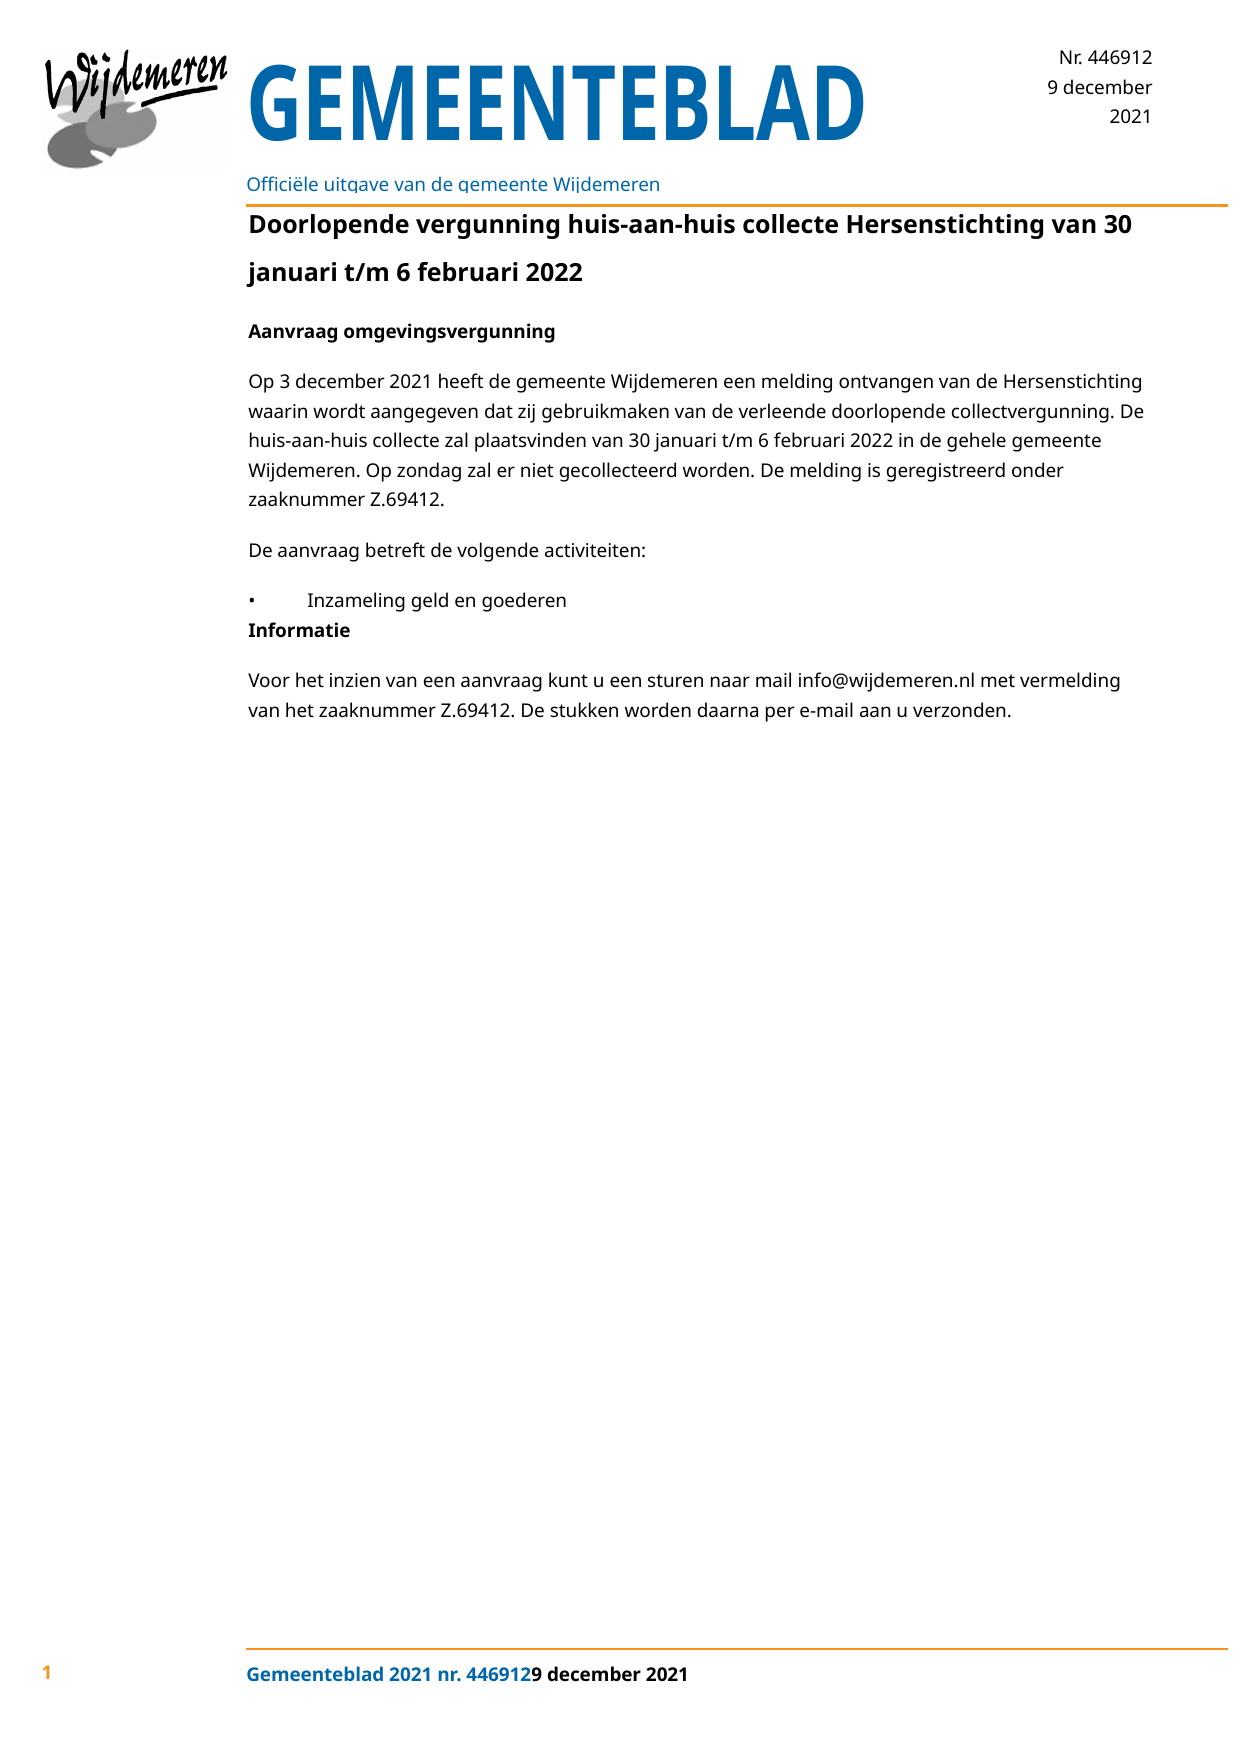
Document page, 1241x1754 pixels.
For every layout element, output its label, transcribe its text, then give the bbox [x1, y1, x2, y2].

text Informatie [248, 617, 1152, 643]
text Op 3 december 2021 heeft de gemeente Wijdemeren een melding ontvangen van de Hersenstichting waarin wordt aangegeven dat zij gebruikmaken van de verleende doorlopende collectvergunning. De huis-aan-huis collecte zal plaatsvinden van 30 januari t/m 6 februari 2022 in de gehele gemeente Wijdemeren. Op zondag zal er niet gecollecteerd worden. De melding is geregistreerd onder zaaknummer Z.69412. [248, 368, 1152, 512]
text Doorlopende vergunning huis-aan-huis collecte Hersenstichting van 30 januari t/m 6 februari 2022 [248, 207, 1152, 288]
text Voor het inzien van een aanvraag kunt u een sturen naar mail info@wijdemeren.nl met vermelding van het zaaknummer Z.69412. De stukken worden daarna per e-mail aan u verzonden. [248, 667, 1152, 723]
text De aanvraag betreft de volgende activiteiten: [248, 537, 1152, 563]
list Inzameling geld en goederen [248, 587, 1152, 613]
picture [41, 47, 231, 172]
text Aanvraag omgevingsvergunning [248, 318, 1152, 344]
